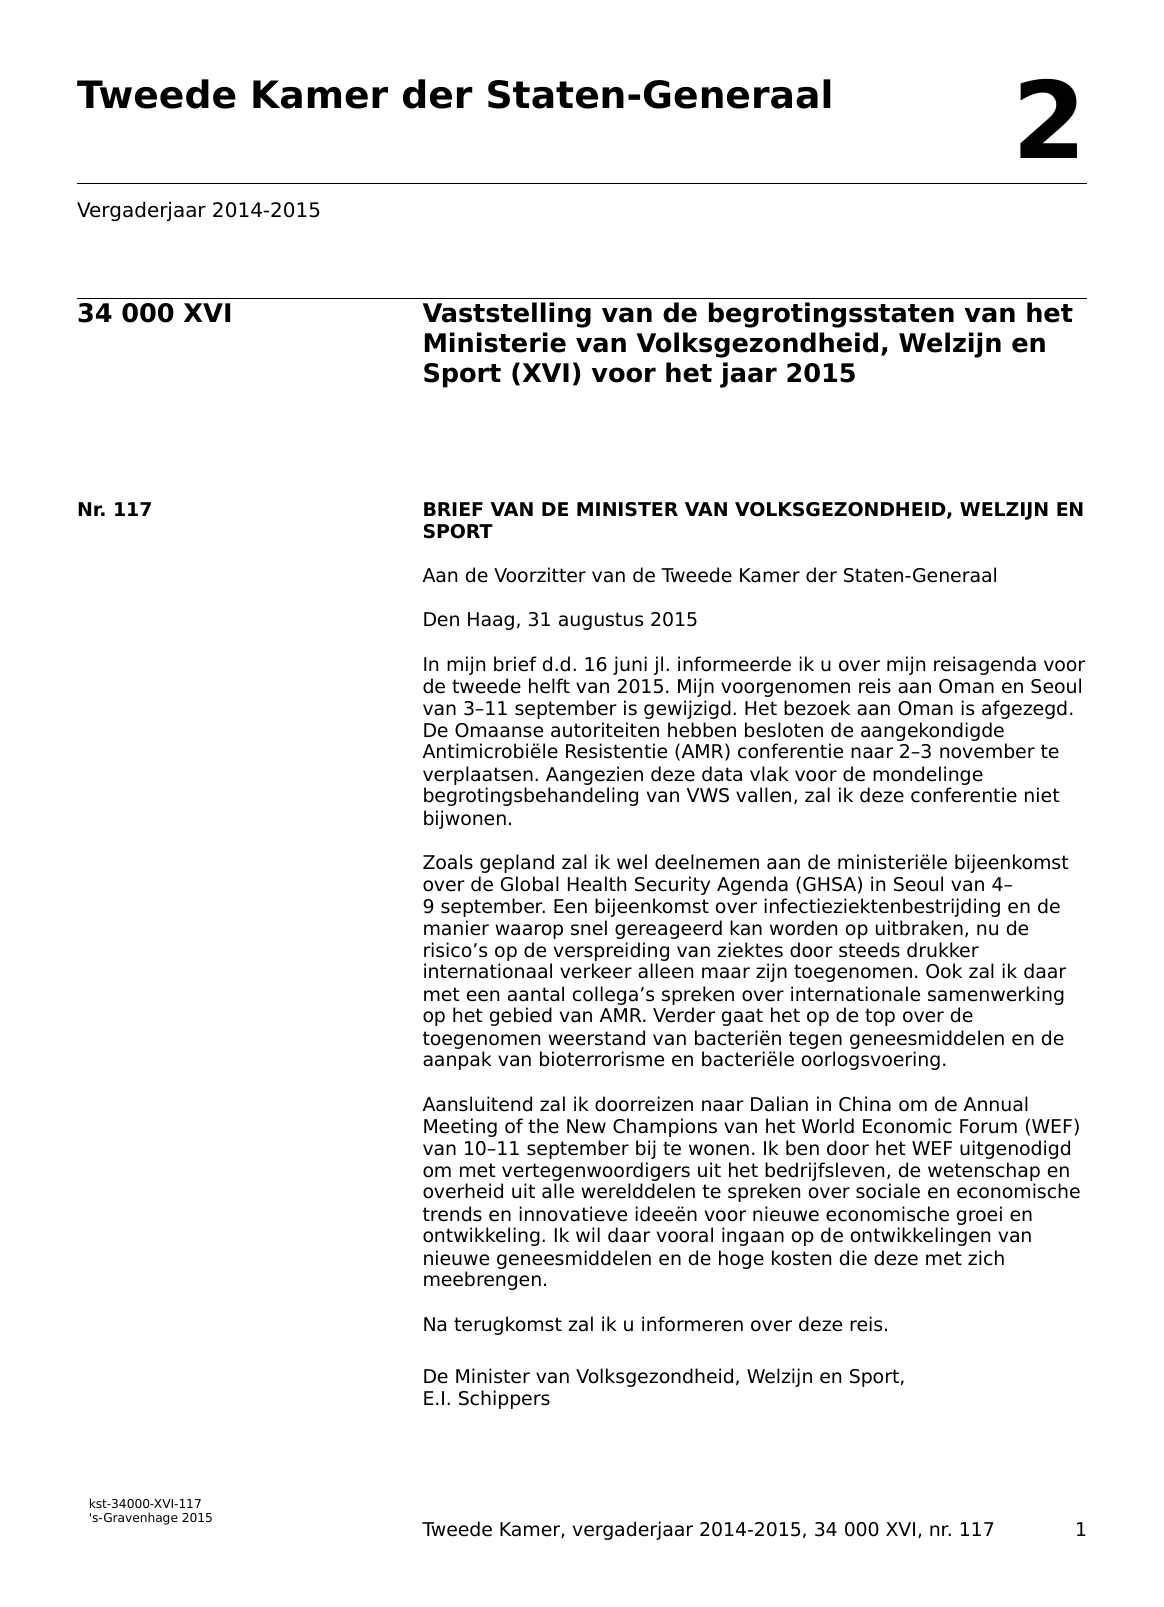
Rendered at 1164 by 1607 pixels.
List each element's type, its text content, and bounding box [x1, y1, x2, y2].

text Zoals gepland zal ik wel deelnemen aan de ministeriële bijeenkomst over de Global Health Security Agenda (GHSA) in Seoul van 4–9 september. Een bijeenkomst over infectieziektenbestrijding en de manier waarop snel gereageerd kan worden op uitbraken, nu de risico’s op de verspreiding van ziektes door steeds drukker internationaal verkeer alleen maar zijn toegenomen. Ook zal ik daar met een aantal collega’s spreken over internationale samenwerking op het gebied van AMR. Verder gaat het op de top over de toegenomen weerstand van bacteriën tegen geneesmiddelen en de aanpak van bioterrorisme en bacteriële oorlogsvoering. [422, 852, 1087, 1071]
text Na terugkomst zal ik u informeren over deze reis. [422, 1313, 1087, 1336]
subtitle 34 000 XVI Vaststelling van de begrotingsstaten van het Ministerie van Volksgezondheid, Welzijn en Sport (XVI) voor het jaar 2015 [77, 299, 1087, 388]
table_header 2 [886, 59, 1087, 183]
text In mijn brief d.d. 16 juni jl. informeerde ik u over mijn reisagenda voor de tweede helft van 2015. Mijn voorgenomen reis aan Oman en Seoul van 3–11 september is gewijzigd. Het bezoek aan Oman is afgezegd. De Omaanse autoriteiten hebben besloten de aangekondigde Antimicrobiële Resistentie (AMR) conferentie naar 2–3 november te verplaatsen. Aangezien deze data vlak voor de mondelinge begrotingsbehandeling van VWS vallen, zal ik deze conferentie niet bijwonen. [422, 653, 1087, 829]
text kst-34000-XVI-117 [88, 1497, 323, 1511]
text Den Haag, 31 augustus 2015 [422, 609, 1087, 631]
table_cell Vergaderjaar 2014-2015 [77, 184, 1087, 298]
text Aan de Voorzitter van de Tweede Kamer der Staten-Generaal [422, 565, 1087, 587]
text Aansluitend zal ik doorreizen naar Dalian in China om de Annual Meeting of the New Champions van het World Economic Forum (WEF) van 10–11 september bij te wonen. Ik ben door het WEF uitgenodigd om met vertegenwoordigers uit het bedrijfsleven, de wetenschap en overheid uit alle werelddelen te spreken over sociale en economische trends en innovatieve ideeën voor nieuwe economische groei en ontwikkeling. Ik wil daar vooral ingaan op de ontwikkelingen van nieuwe geneesmiddelen en de hoge kosten die deze met zich meebrengen. [422, 1093, 1087, 1291]
text De Minister van Volksgezondheid, Welzijn en Sport, E.I. Schippers [422, 1366, 1087, 1409]
table_header Tweede Kamer der Staten-Generaal [77, 59, 886, 183]
text 's-Gravenhage 2015 [88, 1511, 323, 1525]
subtitle Nr. 117 BRIEF VAN DE MINISTER VAN VOLKSGEZONDHEID, WELZIJN EN SPORT [77, 499, 1087, 543]
